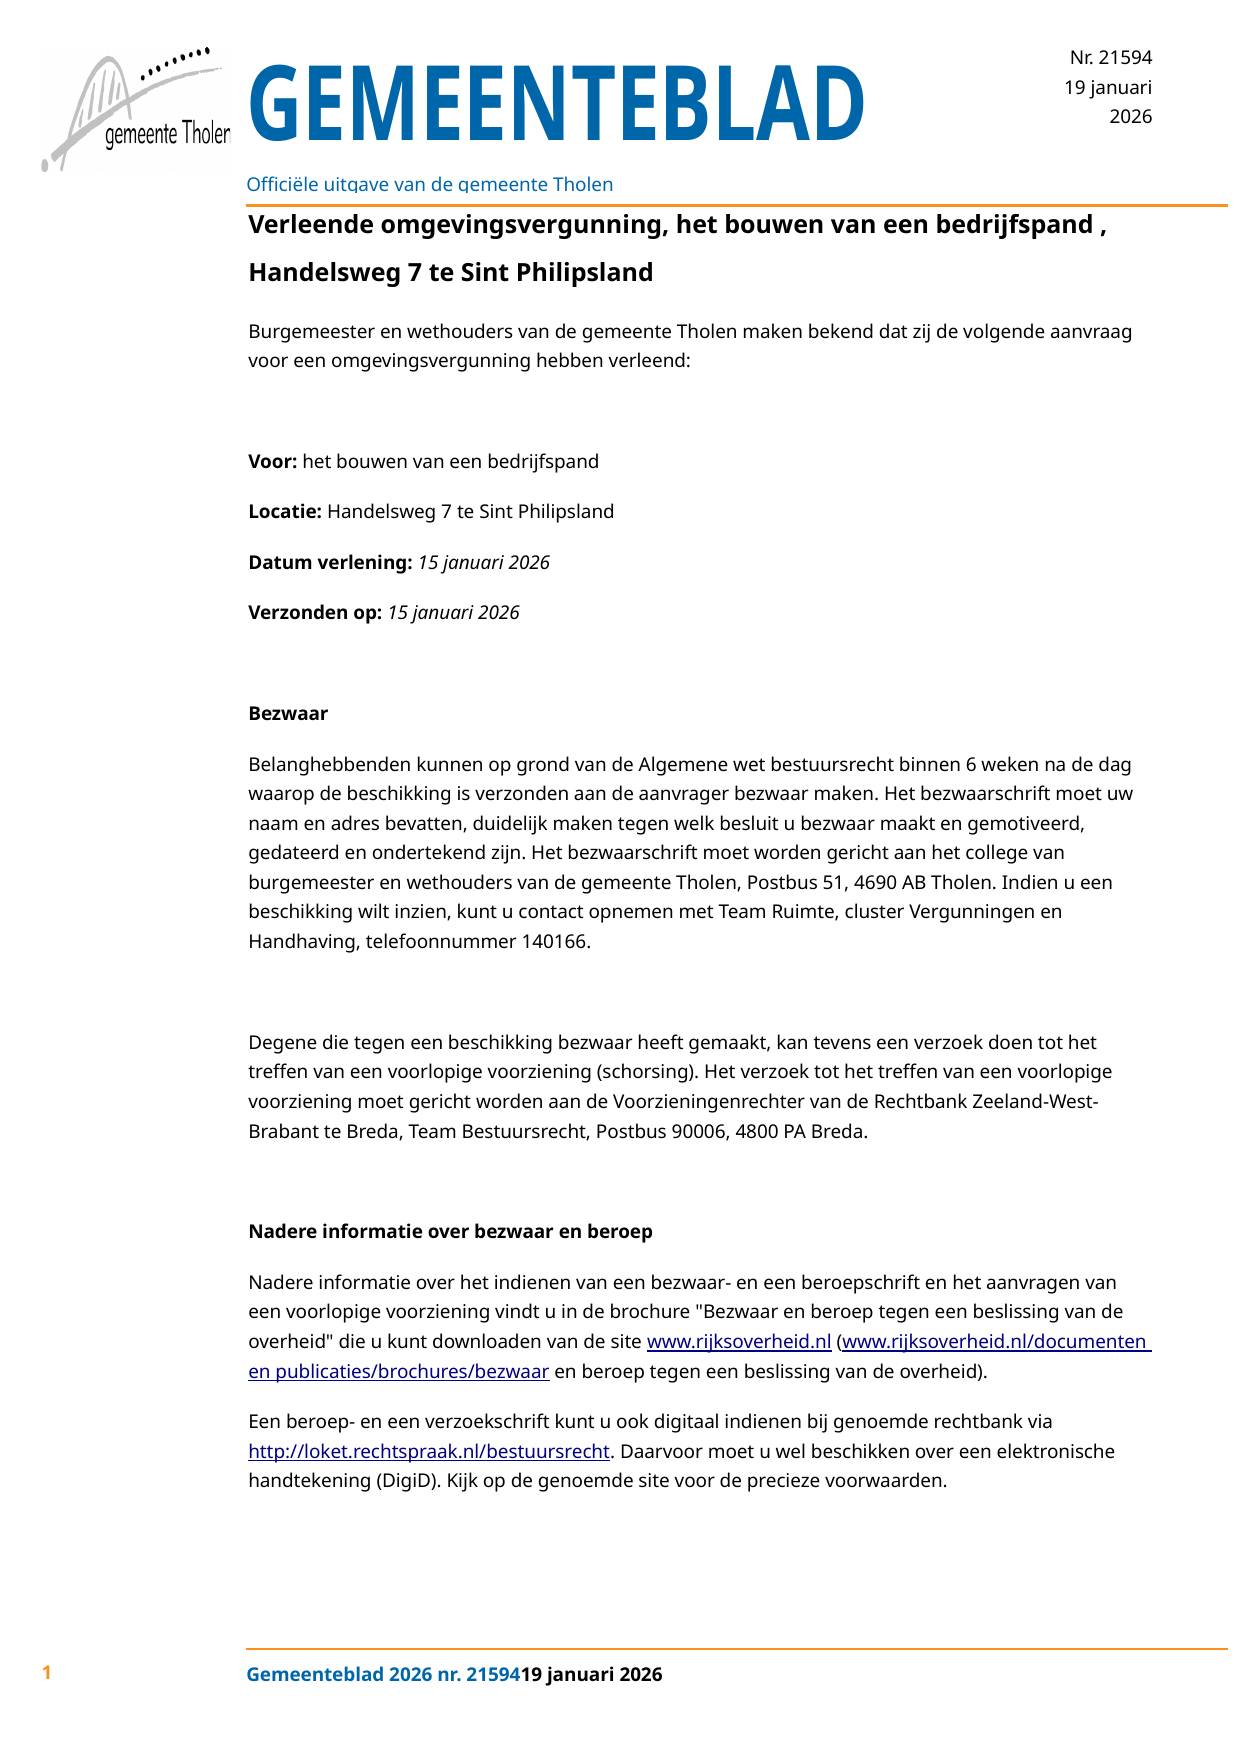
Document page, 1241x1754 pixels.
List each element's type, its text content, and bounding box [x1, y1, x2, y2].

text Nadere informatie over bezwaar en beroep [248, 1219, 1152, 1244]
text Voor: het bouwen van een bedrijfspand [248, 448, 1152, 474]
text Datum verlening: 15 januari 2026 [248, 549, 1152, 575]
text Verzonden op: 15 januari 2026 [248, 599, 1152, 625]
text Bezwaar [248, 700, 1152, 726]
text Een beroep- en een verzoekschrift kunt u ook digitaal indienen bij genoemde rechtbank via http://loket.rechtspraak.nl/bestuursrecht. Daarvoor moet u wel beschikken over een elektronische handtekening (DigiD). Kijk op de genoemde site voor de precieze voorwaarden. [248, 1408, 1152, 1493]
text Degene die tegen een beschikking bezwaar heeft gemaakt, kan tevens een verzoek doen tot het treffen van een voorlopige voorziening (schorsing). Het verzoek tot het treffen van een voorlopige voorziening moet gericht worden aan de Voorzieningenrechter van de Rechtbank Zeeland-West-Brabant te Breda, Team Bestuursrecht, Postbus 90006, 4800 PA Breda. [248, 1029, 1152, 1144]
text Verleende omgevingsvergunning, het bouwen van een bedrijfspand , Handelsweg 7 te Sint Philipsland [248, 207, 1152, 288]
text Belanghebbenden kunnen op grond van de Algemene wet bestuursrecht binnen 6 weken na de dag waarop de beschikking is verzonden aan de aanvrager bezwaar maken. Het bezwaarschrift moet uw naam en adres bevatten, duidelijk maken tegen welk besluit u bezwaar maakt en gemotiveerd, gedateerd en ondertekend zijn. Het bezwaarschrift moet worden gericht aan het college van burgemeester en wethouders van de gemeente Tholen, Postbus 51, 4690 AB Tholen. Indien u een beschikking wilt inzien, kunt u contact opnemen met Team Ruimte, cluster Vergunningen en Handhaving, telefoonnummer 140166. [248, 751, 1152, 954]
text Nadere informatie over het indienen van een bezwaar- en een beroepschrift en het aanvragen van een voorlopige voorziening vindt u in de brochure "Bezwaar en beroep tegen een beslissing van de overheid" die u kunt downloaden van de site www.rijksoverheid.nl (www.rijksoverheid.nl/documenten en publicaties/brochures/bezwaar en beroep tegen een beslissing van de overheid). [248, 1269, 1152, 1384]
text Locatie: Handelsweg 7 te Sint Philipsland [248, 499, 1152, 524]
text Burgemeester en wethouders van de gemeente Tholen maken bekend dat zij de volgende aanvraag voor een omgevingsvergunning hebben verleend: [248, 318, 1152, 373]
picture [41, 47, 231, 172]
